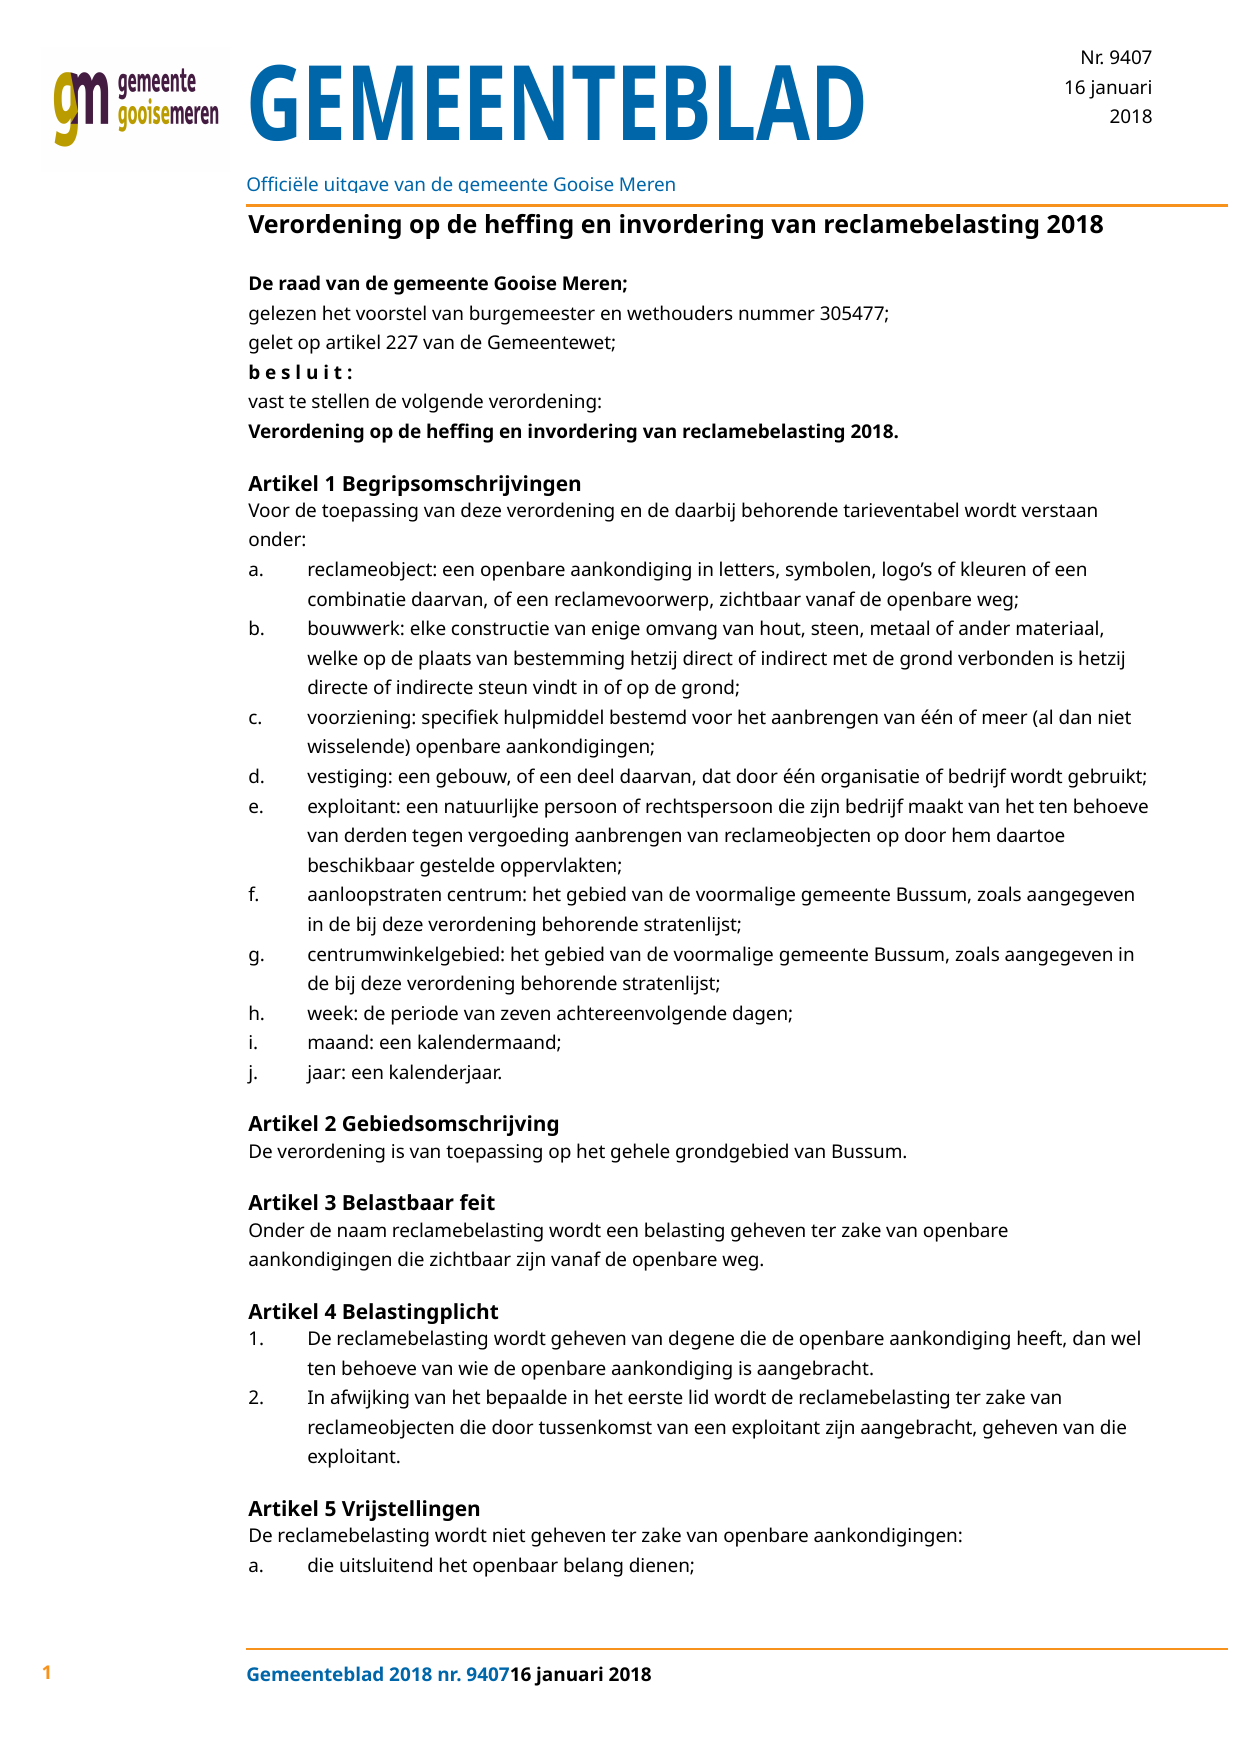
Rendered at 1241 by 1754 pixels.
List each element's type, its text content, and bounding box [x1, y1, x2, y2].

text Verordening op de heffing en invordering van reclamebelasting 2018 [248, 207, 1152, 241]
text vast te stellen de volgende verordening: [248, 389, 1152, 414]
list die uitsluitend het openbaar belang dienen; [248, 1552, 1152, 1578]
text Onder de naam reclamebelasting wordt een belasting geheven ter zake van openbare aankondigingen die zichtbaar zijn vanaf de openbare weg. [248, 1217, 1152, 1272]
text De verordening is van toepassing op het gehele grondgebied van Bussum. [248, 1138, 1152, 1164]
list centrumwinkelgebied: het gebied van de voormalige gemeente Bussum, zoals aangegeven in de bij deze verordening behorende stratenlijst; [248, 941, 1152, 996]
picture [41, 47, 231, 172]
list jaar: een kalenderjaar. [248, 1059, 1152, 1085]
list voorziening: specifiek hulpmiddel bestemd voor het aanbrengen van één of meer (al dan niet wisselende) openbare aankondigingen; [248, 704, 1152, 759]
text Artikel 1 Begripsomschrijvingen [248, 469, 1152, 497]
list vestiging: een gebouw, of een deel daarvan, dat door één organisatie of bedrijf wordt gebruikt; [248, 763, 1152, 789]
text Artikel 2 Gebiedsomschrijving [248, 1109, 1152, 1138]
list In afwijking van het bepaalde in het eerste lid wordt de reclamebelasting ter zake van reclameobjecten die door tussenkomst van een exploitant zijn aangebracht, geheven van die exploitant. [248, 1384, 1152, 1469]
text Verordening op de heffing en invordering van reclamebelasting 2018. [248, 418, 1152, 444]
text Voor de toepassing van deze verordening en de daarbij behorende tarieventabel wordt verstaan onder: [248, 497, 1152, 552]
text gelet op artikel 227 van de Gemeentewet; [248, 329, 1152, 355]
text Artikel 4 Belastingplicht [248, 1297, 1152, 1325]
text gelezen het voorstel van burgemeester en wethouders nummer 305477; [248, 300, 1152, 326]
list aanloopstraten centrum: het gebied van de voormalige gemeente Bussum, zoals aangegeven in de bij deze verordening behorende stratenlijst; [248, 882, 1152, 937]
list exploitant: een natuurlijke persoon of rechtspersoon die zijn bedrijf maakt van het ten behoeve van derden tegen vergoeding aanbrengen van reclameobjecten op door hem daartoe beschikbaar gestelde oppervlakten; [248, 793, 1152, 878]
list reclameobject: een openbare aankondiging in letters, symbolen, logo’s of kleuren of een combinatie daarvan, of een reclamevoorwerp, zichtbaar vanaf de openbare weg; [248, 556, 1152, 612]
list De reclamebelasting wordt geheven van degene die de openbare aankondiging heeft, dan wel ten behoeve van wie de openbare aankondiging is aangebracht. [248, 1325, 1152, 1381]
text De raad van de gemeente Gooise Meren; [248, 270, 1152, 296]
list week: de periode van zeven achtereenvolgende dagen; [248, 1000, 1152, 1026]
text De reclamebelasting wordt niet geheven ter zake van openbare aankondigingen: [248, 1522, 1152, 1548]
list bouwwerk: elke constructie van enige omvang van hout, steen, metaal of ander materiaal, welke op de plaats van bestemming hetzij direct of indirect met de grond verbonden is hetzij directe of indirecte steun vindt in of op de grond; [248, 615, 1152, 700]
text b e s l u i t : [248, 359, 1152, 385]
text Artikel 3 Belastbaar feit [248, 1188, 1152, 1217]
list maand: een kalendermaand; [248, 1029, 1152, 1055]
text Artikel 5 Vrijstellingen [248, 1494, 1152, 1522]
